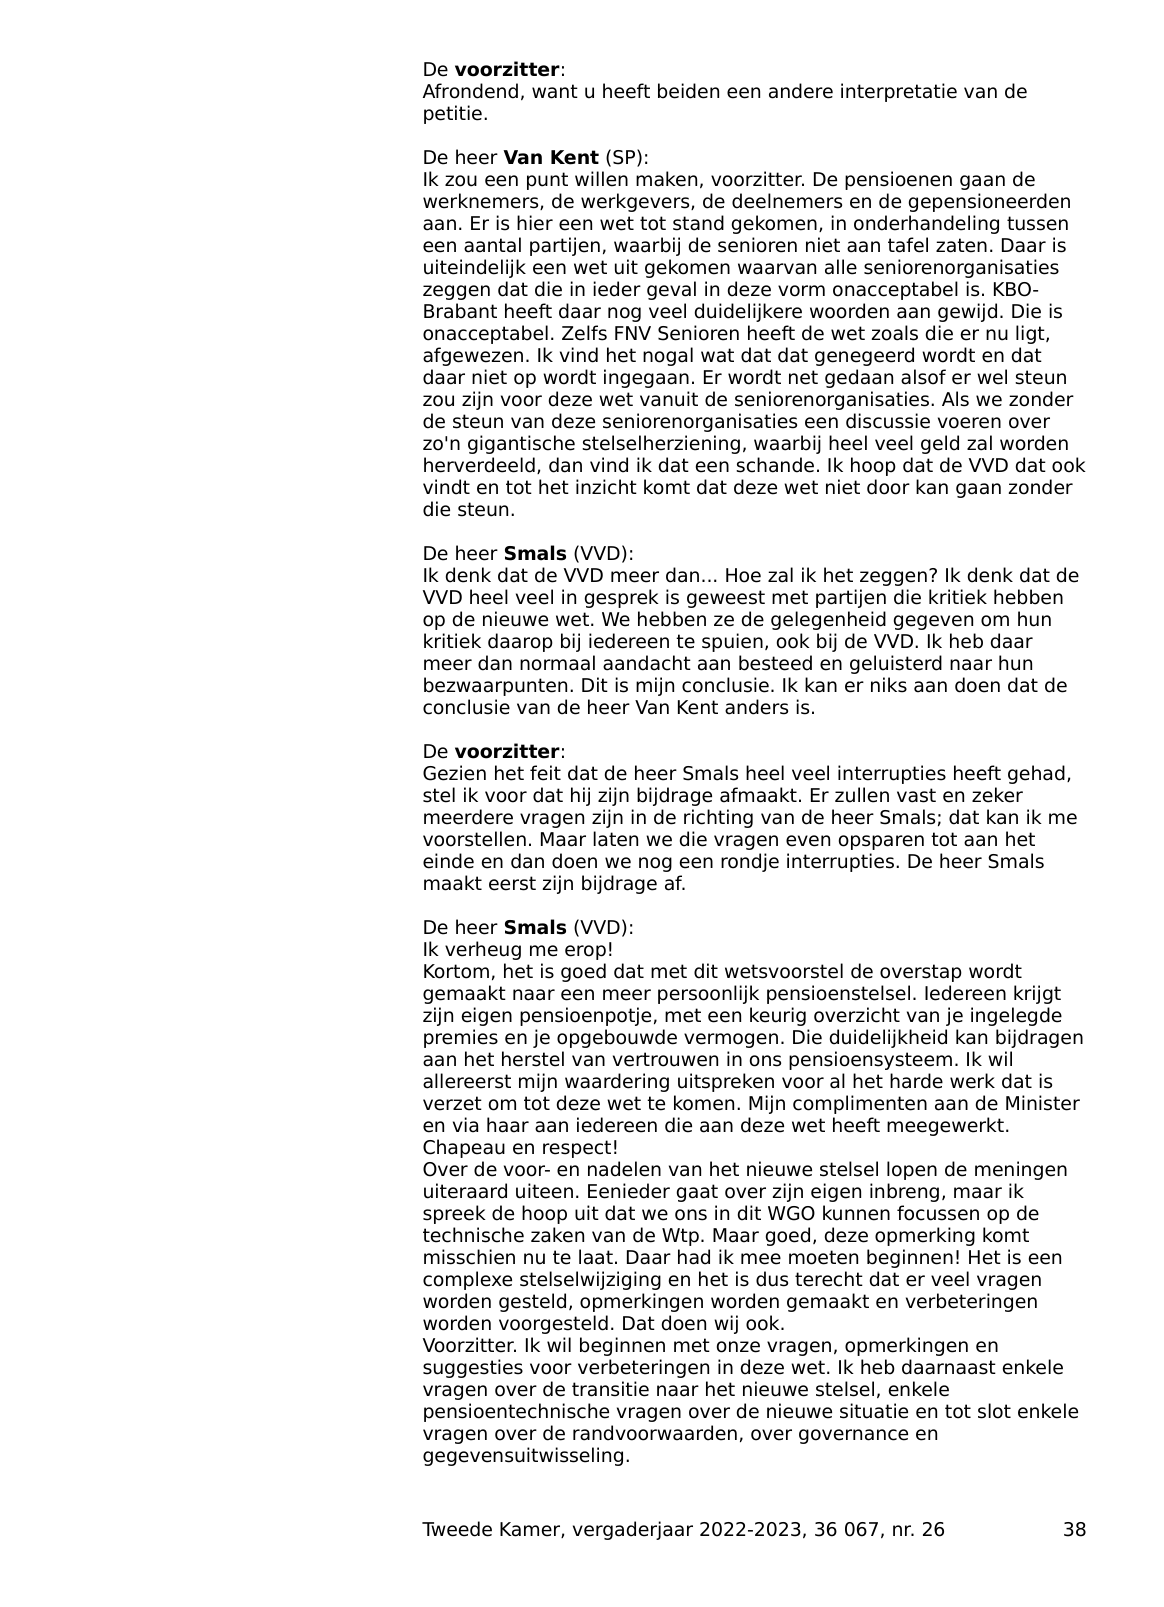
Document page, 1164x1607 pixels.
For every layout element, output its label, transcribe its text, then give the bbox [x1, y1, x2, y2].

text Ik zou een punt willen maken, voorzitter. De pensioenen gaan de werknemers, de werkgevers, de deelnemers en de gepensioneerden aan. Er is hier een wet tot stand gekomen, in onderhandeling tussen een aantal partijen, waarbij de senioren niet aan tafel zaten. Daar is uiteindelijk een wet uit gekomen waarvan alle seniorenorganisaties zeggen dat die in ieder geval in deze vorm onacceptabel is. KBO-Brabant heeft daar nog veel duidelijkere woorden aan gewijd. Die is onacceptabel. Zelfs FNV Senioren heeft de wet zoals die er nu ligt, afgewezen. Ik vind het nogal wat dat dat genegeerd wordt en dat daar niet op wordt ingegaan. Er wordt net gedaan alsof er wel steun zou zijn voor deze wet vanuit de seniorenorganisaties. Als we zonder de steun van deze seniorenorganisaties een discussie voeren over zo'n gigantische stelselherziening, waarbij heel veel geld zal worden herverdeeld, dan vind ik dat een schande. Ik hoop dat de VVD dat ook vindt en tot het inzicht komt dat deze wet niet door kan gaan zonder die steun. [422, 169, 1087, 521]
text De voorzitter: [422, 59, 1087, 81]
text Voorzitter. Ik wil beginnen met onze vragen, opmerkingen en suggesties voor verbeteringen in deze wet. Ik heb daarnaast enkele vragen over de transitie naar het nieuwe stelsel, enkele pensioentechnische vragen over de nieuwe situatie en tot slot enkele vragen over de randvoorwaarden, over governance en gegevensuitwisseling. [422, 1335, 1087, 1467]
text Ik verheug me erop! [422, 939, 1087, 961]
text De heer Smals (VVD): [422, 543, 1087, 565]
text De voorzitter: [422, 741, 1087, 763]
text De heer Van Kent (SP): [422, 147, 1087, 169]
text Ik denk dat de VVD meer dan... Hoe zal ik het zeggen? Ik denk dat de VVD heel veel in gesprek is geweest met partijen die kritiek hebben op de nieuwe wet. We hebben ze de gelegenheid gegeven om hun kritiek daarop bij iedereen te spuien, ook bij de VVD. Ik heb daar meer dan normaal aandacht aan besteed en geluisterd naar hun bezwaarpunten. Dit is mijn conclusie. Ik kan er niks aan doen dat de conclusie van de heer Van Kent anders is. [422, 565, 1087, 719]
text Afrondend, want u heeft beiden een andere interpretatie van de petitie. [422, 81, 1087, 125]
text Gezien het feit dat de heer Smals heel veel interrupties heeft gehad, stel ik voor dat hij zijn bijdrage afmaakt. Er zullen vast en zeker meerdere vragen zijn in de richting van de heer Smals; dat kan ik me voorstellen. Maar laten we die vragen even opsparen tot aan het einde en dan doen we nog een rondje interrupties. De heer Smals maakt eerst zijn bijdrage af. [422, 763, 1087, 895]
text De heer Smals (VVD): [422, 917, 1087, 939]
text Over de voor- en nadelen van het nieuwe stelsel lopen de meningen uiteraard uiteen. Eenieder gaat over zijn eigen inbreng, maar ik spreek de hoop uit dat we ons in dit WGO kunnen focussen op de technische zaken van de Wtp. Maar goed, deze opmerking komt misschien nu te laat. Daar had ik mee moeten beginnen! Het is een complexe stelselwijziging en het is dus terecht dat er veel vragen worden gesteld, opmerkingen worden gemaakt en verbeteringen worden voorgesteld. Dat doen wij ook. [422, 1159, 1087, 1335]
text Kortom, het is goed dat met dit wetsvoorstel de overstap wordt gemaakt naar een meer persoonlijk pensioenstelsel. Iedereen krijgt zijn eigen pensioenpotje, met een keurig overzicht van je ingelegde premies en je opgebouwde vermogen. Die duidelijkheid kan bijdragen aan het herstel van vertrouwen in ons pensioensysteem. Ik wil allereerst mijn waardering uitspreken voor al het harde werk dat is verzet om tot deze wet te komen. Mijn complimenten aan de Minister en via haar aan iedereen die aan deze wet heeft meegewerkt. Chapeau en respect! [422, 961, 1087, 1159]
